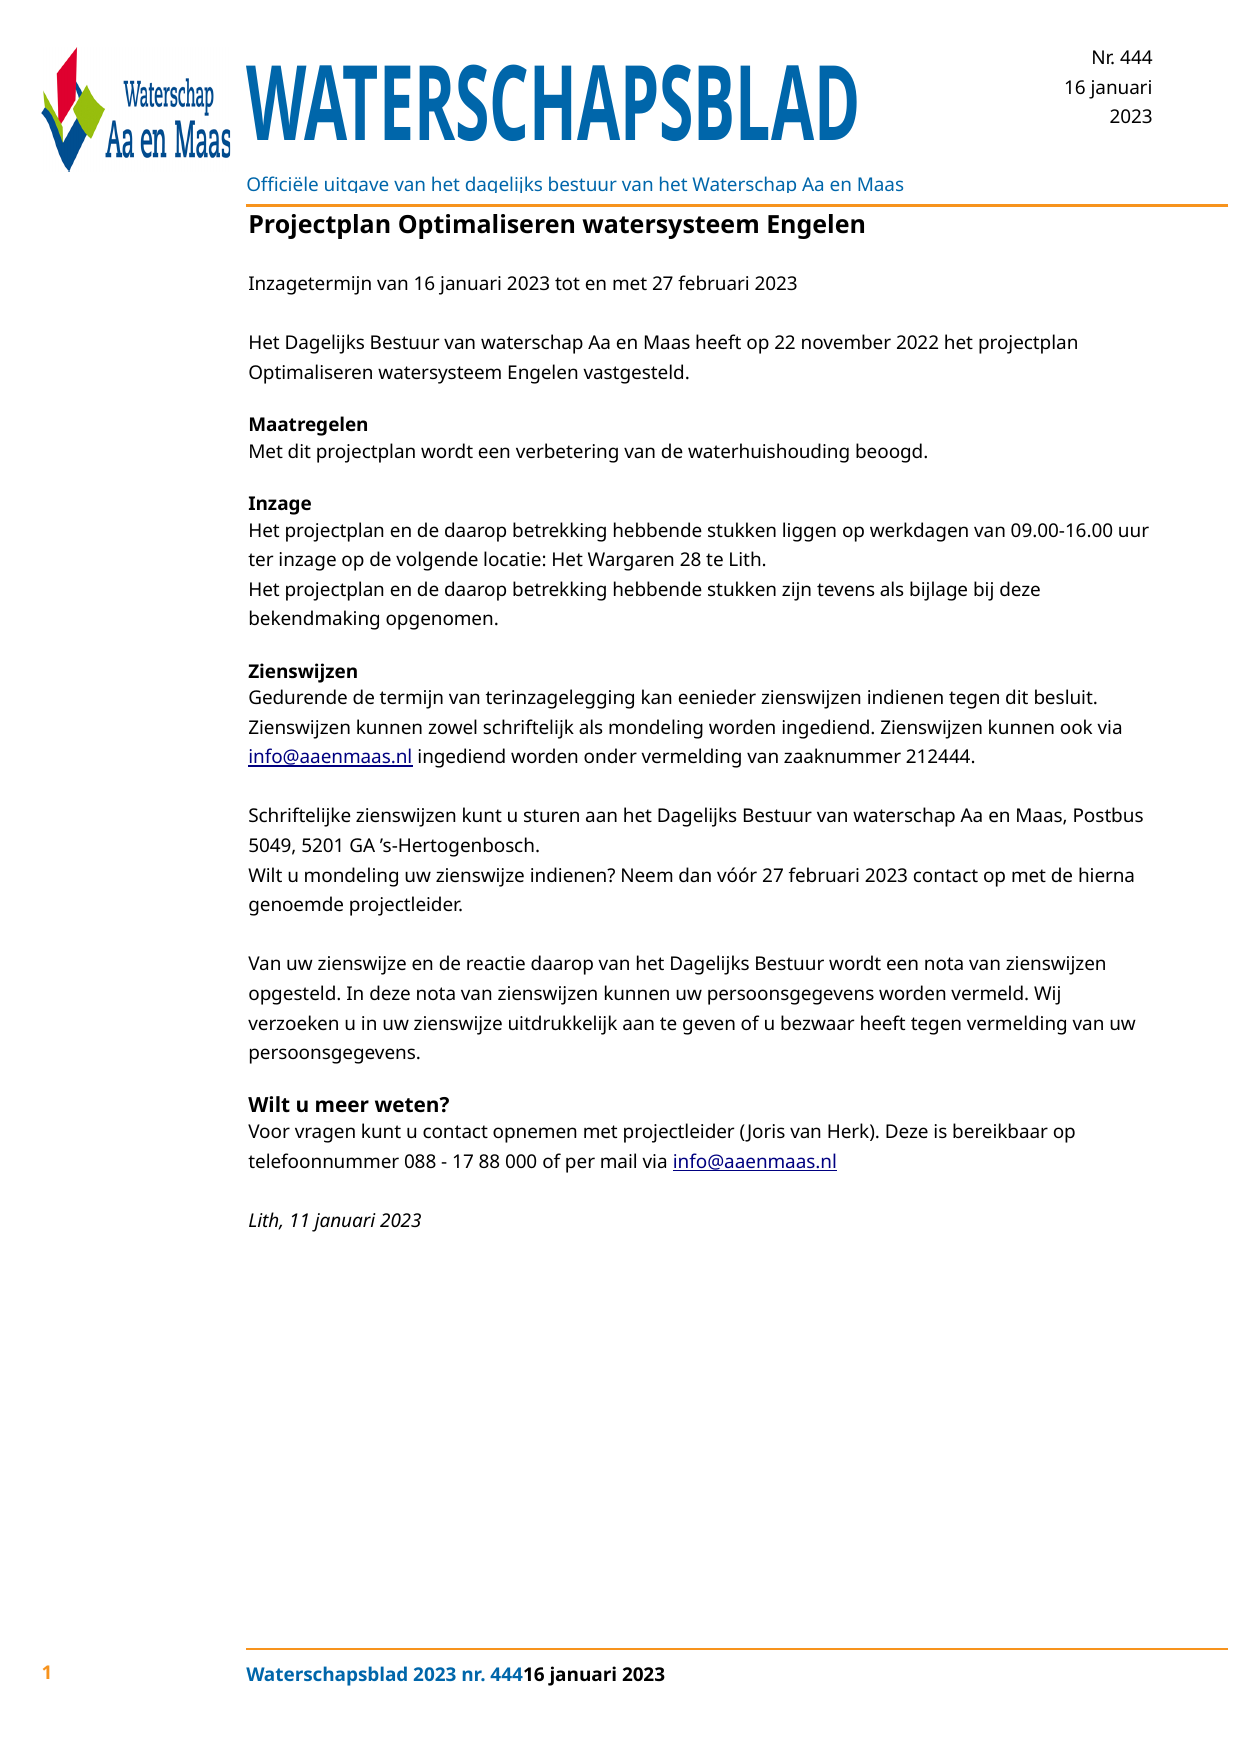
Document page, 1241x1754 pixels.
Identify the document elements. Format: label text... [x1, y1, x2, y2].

text Projectplan Optimaliseren watersysteem Engelen [248, 207, 1152, 241]
text Voor vragen kunt u contact opnemen met projectleider (Joris van Herk). Deze is bereikbaar op telefoonnummer 088 - 17 88 000 of per mail via info@aaenmaas.nl [248, 1118, 1152, 1173]
text Maatregelen [248, 409, 1152, 438]
text Schriftelijke zienswijzen kunt u sturen aan het Dagelijks Bestuur van waterschap Aa en Maas, Postbus 5049, 5201 GA ’s-Hertogenbosch. [248, 803, 1152, 858]
text Wilt u meer weten? [248, 1090, 1152, 1118]
text Het Dagelijks Bestuur van waterschap Aa en Maas heeft op 22 november 2022 het projectplan Optimaliseren watersysteem Engelen vastgesteld. [248, 329, 1152, 385]
text Gedurende de termijn van terinzagelegging kan eenieder zienswijzen indienen tegen dit besluit. Zienswijzen kunnen zowel schriftelijk als mondeling worden ingediend. Zienswijzen kunnen ook via info@aaenmaas.nl ingediend worden onder vermelding van zaaknummer 212444. [248, 684, 1152, 769]
text Inzage [248, 488, 1152, 517]
text Zienswijzen [248, 656, 1152, 684]
text Het projectplan en de daarop betrekking hebbende stukken zijn tevens als bijlage bij deze bekendmaking opgenomen. [248, 576, 1152, 631]
text Wilt u mondeling uw zienswijze indienen? Neem dan vóór 27 februari 2023 contact op met de hierna genoemde projectleider. [248, 862, 1152, 917]
text Inzagetermijn van 16 januari 2023 tot en met 27 februari 2023 [248, 270, 1152, 296]
text Het projectplan en de daarop betrekking hebbende stukken liggen op werkdagen van 09.00-16.00 uur ter inzage op de volgende locatie: Het Wargaren 28 te Lith. [248, 517, 1152, 572]
text Met dit projectplan wordt een verbetering van de waterhuishouding beoogd. [248, 438, 1152, 464]
picture [41, 47, 231, 172]
text Lith, 11 januari 2023 [248, 1207, 1152, 1233]
text Van uw zienswijze en de reactie daarop van het Dagelijks Bestuur wordt een nota van zienswijzen opgesteld. In deze nota van zienswijzen kunnen uw persoonsgegevens worden vermeld. Wij verzoeken u in uw zienswijze uitdrukkelijk aan te geven of u bezwaar heeft tegen vermelding van uw persoonsgegevens. [248, 951, 1152, 1065]
